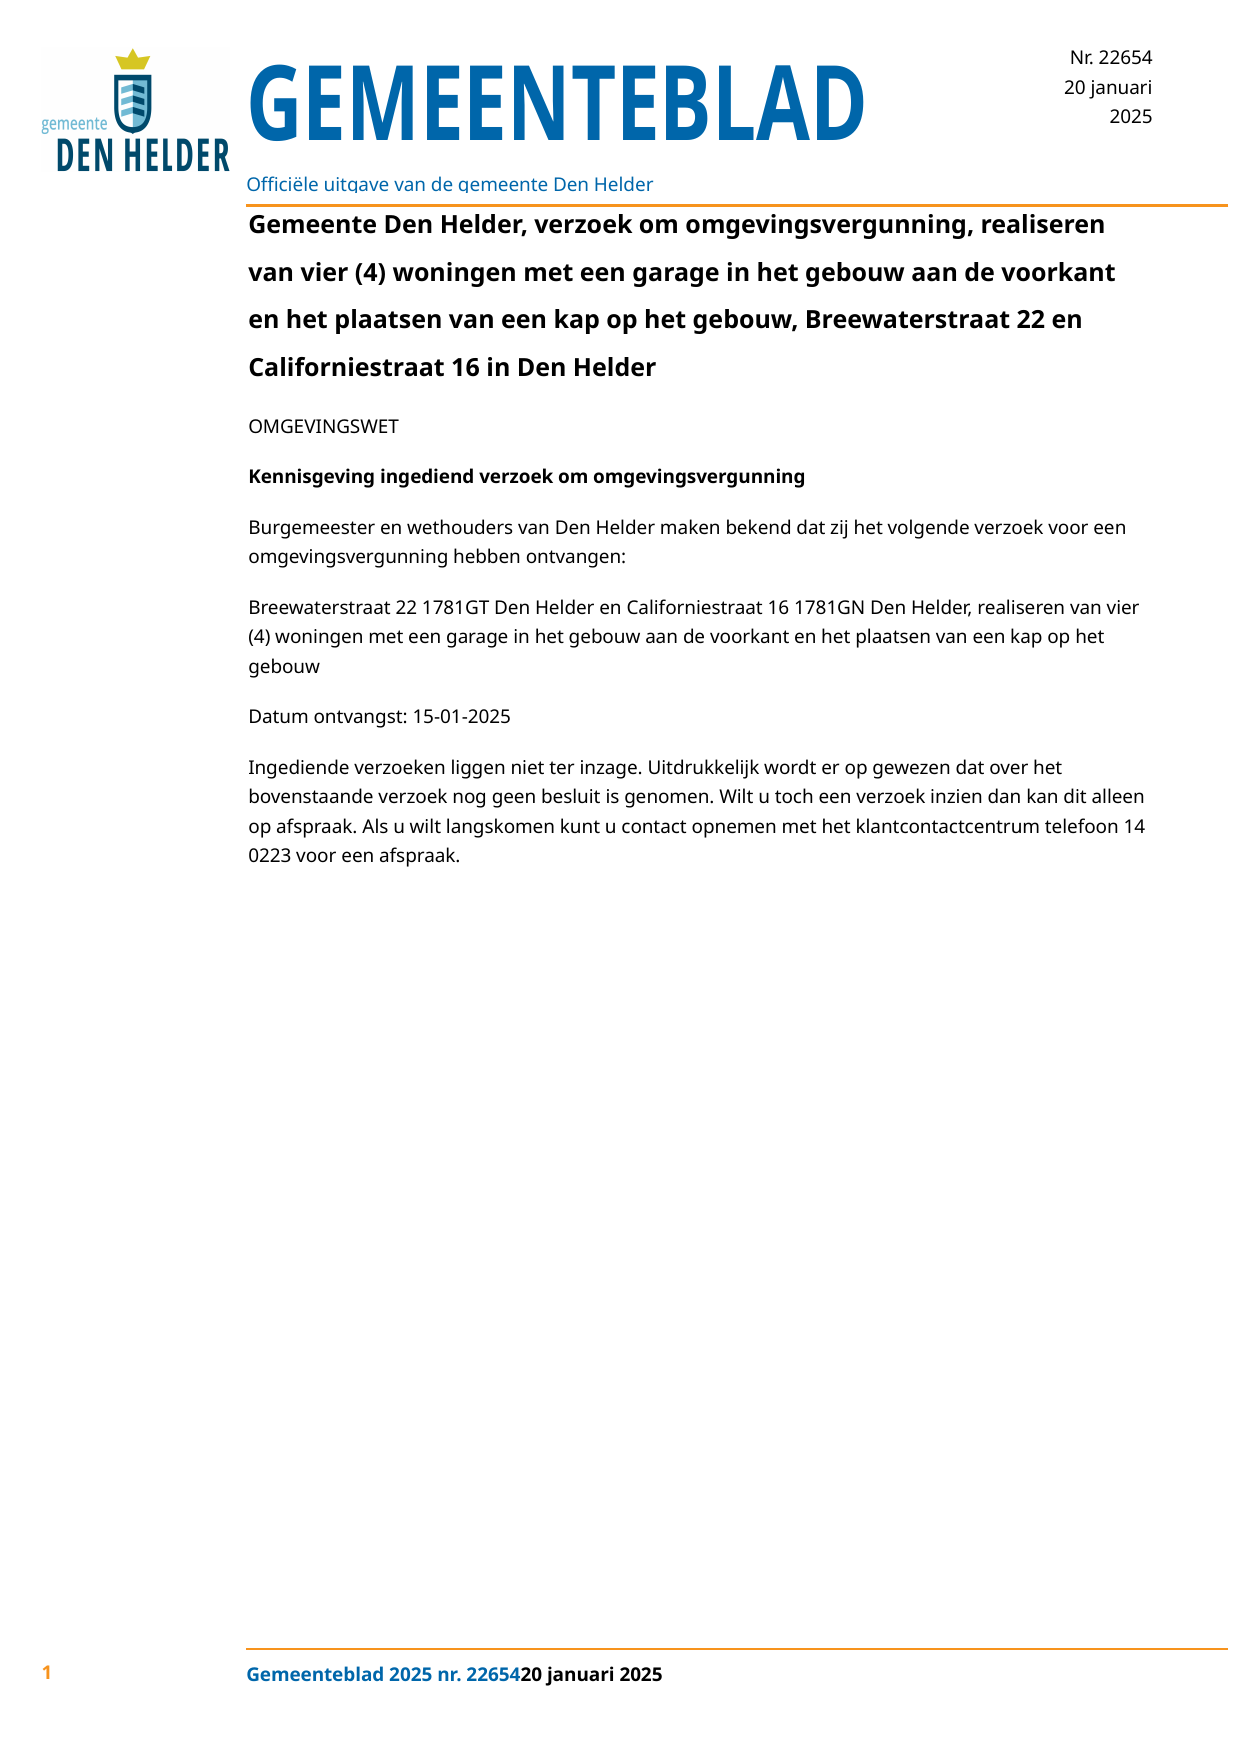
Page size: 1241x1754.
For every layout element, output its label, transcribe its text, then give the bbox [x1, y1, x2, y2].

picture [182, 144, 187, 165]
text Breewaterstraat 22 1781GT Den Helder en Californiestraat 16 1781GN Den Helder, realiseren van vier (4) woningen met een garage in het gebouw aan de voorkant en het plaatsen van een kap op het gebouw [248, 594, 1152, 679]
text Kennisgeving ingediend verzoek om omgevingsvergunning [248, 463, 1152, 489]
text Gemeente Den Helder, verzoek om omgevingsvergunning, realiseren van vier (4) woningen met een garage in het gebouw aan de voorkant en het plaatsen van een kap op het gebouw, Breewaterstraat 22 en Californiestraat 16 in Den Helder [248, 207, 1152, 384]
picture [41, 47, 231, 172]
picture [100, 154, 106, 172]
picture [220, 160, 224, 172]
picture [63, 144, 68, 165]
text OMGEVINGSWET [248, 413, 1152, 439]
text Datum ontvangst: 15-01-2025 [248, 703, 1152, 729]
text Ingediende verzoeken liggen niet ter inzage. Uitdrukkelijk wordt er op gewezen dat over het bovenstaande verzoek nog geen besluit is genomen. Wilt u toch een verzoek inzien dan kan dit alleen op afspraak. Als u wilt langskomen kunt u contact opnemen met het klantcontactcentrum telefoon 14 0223 voor een afspraak. [248, 754, 1152, 868]
text Burgemeester en wethouders van Den Helder maken bekend dat zij het volgende verzoek voor een omgevingsvergunning hebben ontvangen: [248, 514, 1152, 569]
picture [130, 157, 135, 172]
